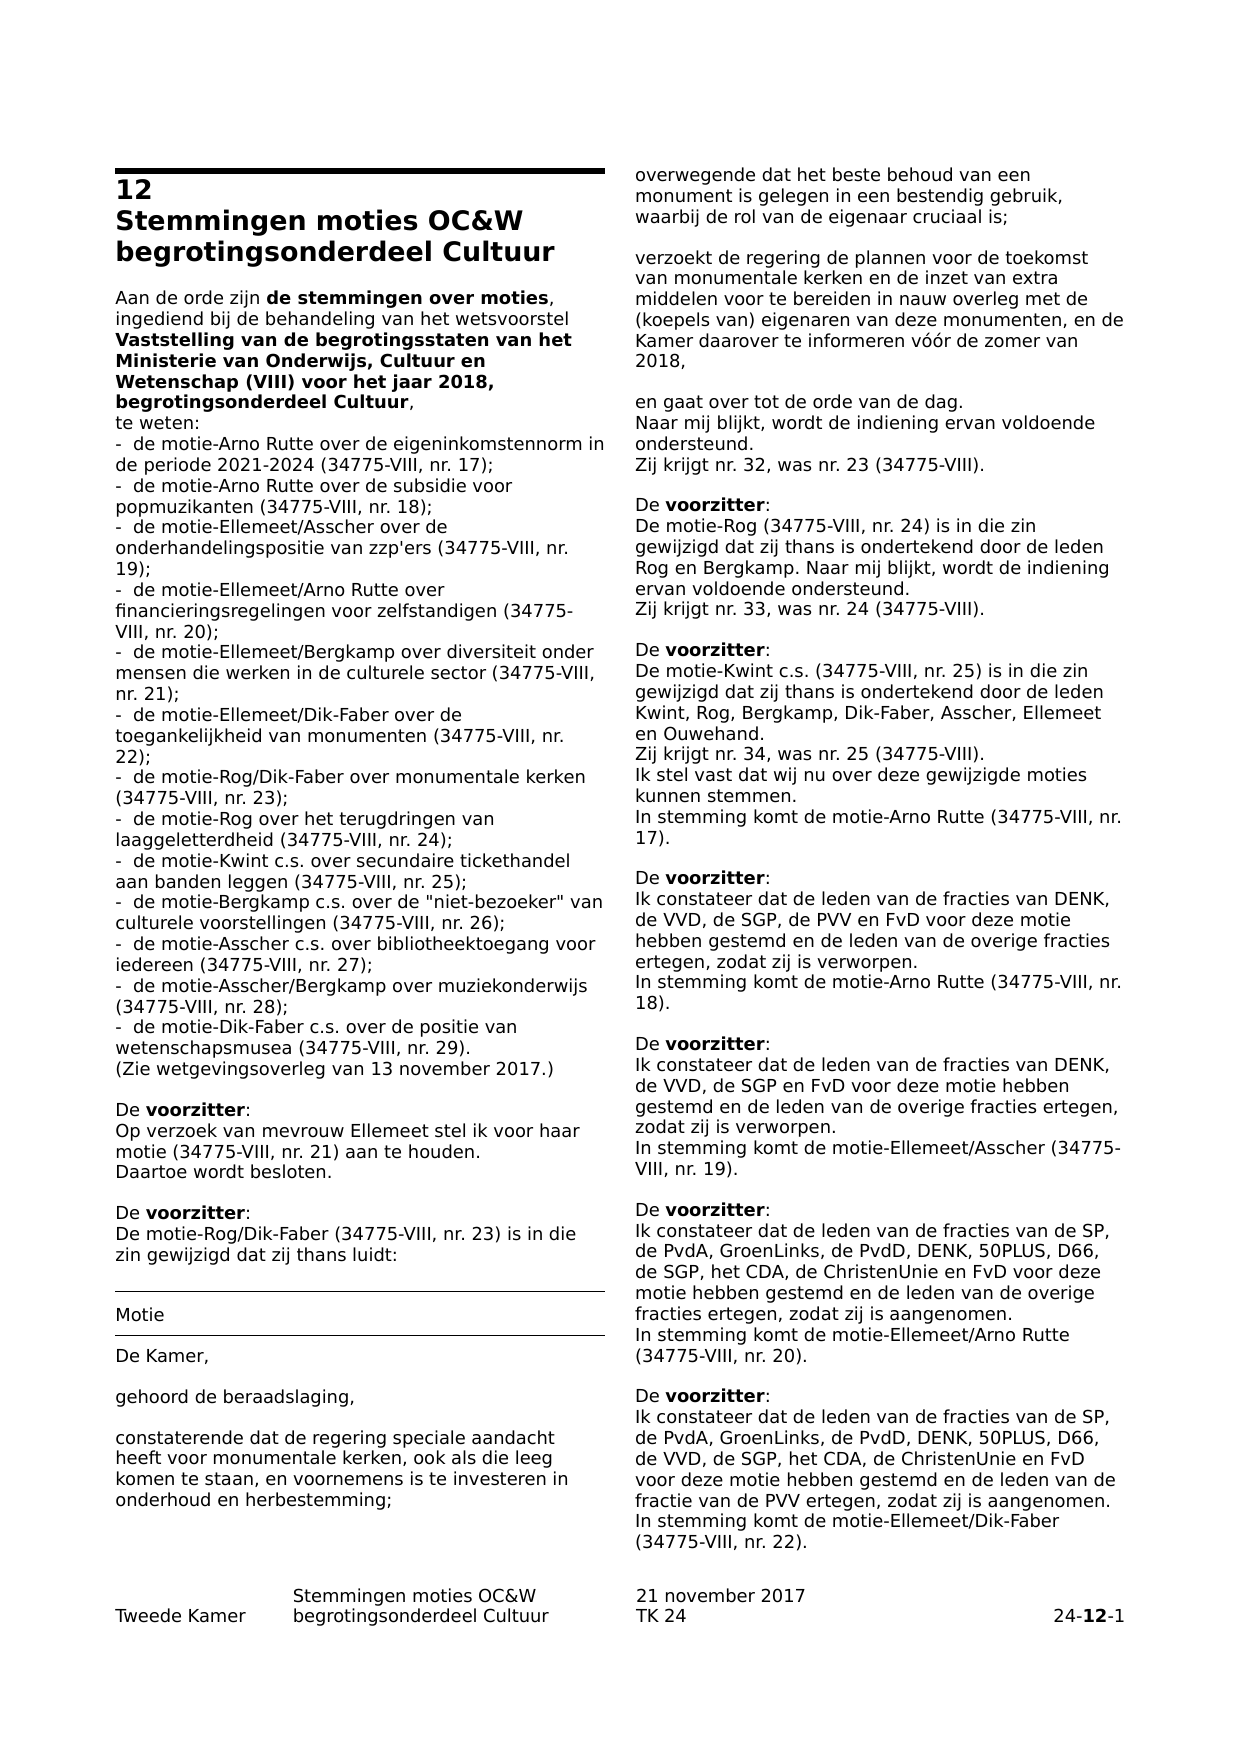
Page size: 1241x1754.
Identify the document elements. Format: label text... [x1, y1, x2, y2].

text De voorzitter: [115, 1100, 605, 1121]
text Ik constateer dat de leden van de fracties van DENK, de VVD, de SGP en FvD voor deze motie hebben gestemd en de leden van de overige fracties ertegen, zodat zij is verworpen. [635, 1055, 1125, 1138]
list de motie-Ellemeet/Arno Rutte over financieringsregelingen voor zelfstandigen (34775-VIII, nr. 20); [115, 580, 605, 642]
text De motie-Kwint c.s. (34775-VIII, nr. 25) is in die zin gewijzigd dat zij thans is ondertekend door de leden Kwint, Rog, Bergkamp, Dik-Faber, Asscher, Ellemeet en Ouwehand. [635, 661, 1125, 744]
text De voorzitter: [635, 1200, 1125, 1220]
text De voorzitter: [635, 1386, 1125, 1407]
text constaterende dat de regering speciale aandacht heeft voor monumentale kerken, ook als die leeg komen te staan, en voornemens is te investeren in onderhoud en herbestemming; [115, 1427, 605, 1510]
list de motie-Arno Rutte over de eigeninkomstennorm in de periode 2021-2024 (34775-VIII, nr. 17); [115, 434, 605, 476]
title 12 Stemmingen moties OC&W begrotingsonderdeel Cultuur [115, 174, 605, 268]
text verzoekt de regering de plannen voor de toekomst van monumentale kerken en de inzet van extra middelen voor te bereiden in nauw overleg met de (koepels van) eigenaren van deze monumenten, en de Kamer daarover te informeren vóór de zomer van 2018, [635, 247, 1125, 372]
text Ik constateer dat de leden van de fracties van de SP, de PvdA, GroenLinks, de PvdD, DENK, 50PLUS, D66, de SGP, het CDA, de ChristenUnie en FvD voor deze motie hebben gestemd en de leden van de overige fracties ertegen, zodat zij is aangenomen. [635, 1220, 1125, 1324]
list de motie-Rog over het terugdringen van laaggeletterdheid (34775-VIII, nr. 24); [115, 809, 605, 851]
list de motie-Asscher c.s. over bibliotheektoegang voor iedereen (34775-VIII, nr. 27); [115, 934, 605, 976]
text De Kamer, [115, 1346, 605, 1367]
text De voorzitter: [115, 1203, 605, 1224]
text In stemming komt de motie-Arno Rutte (34775-VIII, nr. 18). [635, 972, 1125, 1014]
text Ik constateer dat de leden van de fracties van de SP, de PvdA, GroenLinks, de PvdD, DENK, 50PLUS, D66, de VVD, de SGP, het CDA, de ChristenUnie en FvD voor deze motie hebben gestemd en de leden van de fractie van de PVV ertegen, zodat zij is aangenomen. [635, 1407, 1125, 1511]
text gehoord de beraadslaging, [115, 1387, 605, 1407]
list de motie-Rog/Dik-Faber over monumentale kerken (34775-VIII, nr. 23); [115, 767, 605, 809]
list de motie-Kwint c.s. over secundaire tickethandel aan banden leggen (34775-VIII, nr. 25); [115, 851, 605, 892]
text De voorzitter: [635, 1034, 1125, 1055]
text overwegende dat het beste behoud van een monument is gelegen in een bestendig gebruik, waarbij de rol van de eigenaar cruciaal is; [635, 165, 1125, 227]
text In stemming komt de motie-Ellemeet/Dik-Faber (34775-VIII, nr. 22). [635, 1511, 1125, 1553]
list de motie-Arno Rutte over de subsidie voor popmuzikanten (34775-VIII, nr. 18); [115, 476, 605, 517]
list de motie-Ellemeet/Asscher over de onderhandelingspositie van zzp'ers (34775-VIII, nr. 19); [115, 517, 605, 580]
text In stemming komt de motie-Ellemeet/Arno Rutte (34775-VIII, nr. 20). [635, 1324, 1125, 1366]
text In stemming komt de motie-Ellemeet/Asscher (34775-VIII, nr. 19). [635, 1138, 1125, 1180]
text Aan de orde zijn de stemmingen over moties, ingediend bij de behandeling van het wetsvoorstel Vaststelling van de begrotingsstaten van het Ministerie van Onderwijs, Cultuur en Wetenschap (VIII) voor het jaar 2018, begrotingsonderdeel Cultuur, [115, 288, 605, 413]
text (Zie wetgevingsoverleg van 13 november 2017.) [115, 1059, 605, 1080]
list de motie-Asscher/Bergkamp over muziekonderwijs (34775-VIII, nr. 28); [115, 976, 605, 1017]
text De motie-Rog/Dik-Faber (34775-VIII, nr. 23) is in die zin gewijzigd dat zij thans luidt: [115, 1224, 605, 1265]
list de motie-Dik-Faber c.s. over de positie van wetenschapsmusea (34775-VIII, nr. 29). [115, 1017, 605, 1059]
list de motie-Ellemeet/Dik-Faber over de toegankelijkheid van monumenten (34775-VIII, nr. 22); [115, 705, 605, 767]
text In stemming komt de motie-Arno Rutte (34775-VIII, nr. 17). [635, 807, 1125, 848]
text Op verzoek van mevrouw Ellemeet stel ik voor haar motie (34775-VIII, nr. 21) aan te houden. [115, 1121, 605, 1162]
text te weten: [115, 413, 605, 434]
text Zij krijgt nr. 33, was nr. 24 (34775-VIII). [635, 599, 1125, 620]
text Ik stel vast dat wij nu over deze gewijzigde moties kunnen stemmen. [635, 765, 1125, 807]
text De voorzitter: [635, 640, 1125, 661]
text Daartoe wordt besloten. [115, 1162, 605, 1183]
text Zij krijgt nr. 32, was nr. 23 (34775-VIII). [635, 454, 1125, 475]
text De voorzitter: [635, 868, 1125, 889]
text en gaat over tot de orde van de dag. [635, 392, 1125, 413]
list de motie-Ellemeet/Bergkamp over diversiteit onder mensen die werken in de culturele sector (34775-VIII, nr. 21); [115, 642, 605, 705]
text Ik constateer dat de leden van de fracties van DENK, de VVD, de SGP, de PVV en FvD voor deze motie hebben gestemd en de leden van de overige fracties ertegen, zodat zij is verworpen. [635, 889, 1125, 972]
text De motie-Rog (34775-VIII, nr. 24) is in die zin gewijzigd dat zij thans is ondertekend door de leden Rog en Bergkamp. Naar mij blijkt, wordt de indiening ervan voldoende ondersteund. [635, 516, 1125, 599]
text Motie [115, 1305, 605, 1326]
text Naar mij blijkt, wordt de indiening ervan voldoende ondersteund. [635, 413, 1125, 454]
text Zij krijgt nr. 34, was nr. 25 (34775-VIII). [635, 744, 1125, 765]
text De voorzitter: [635, 495, 1125, 516]
list de motie-Bergkamp c.s. over de "niet-bezoeker" van culturele voorstellingen (34775-VIII, nr. 26); [115, 892, 605, 934]
